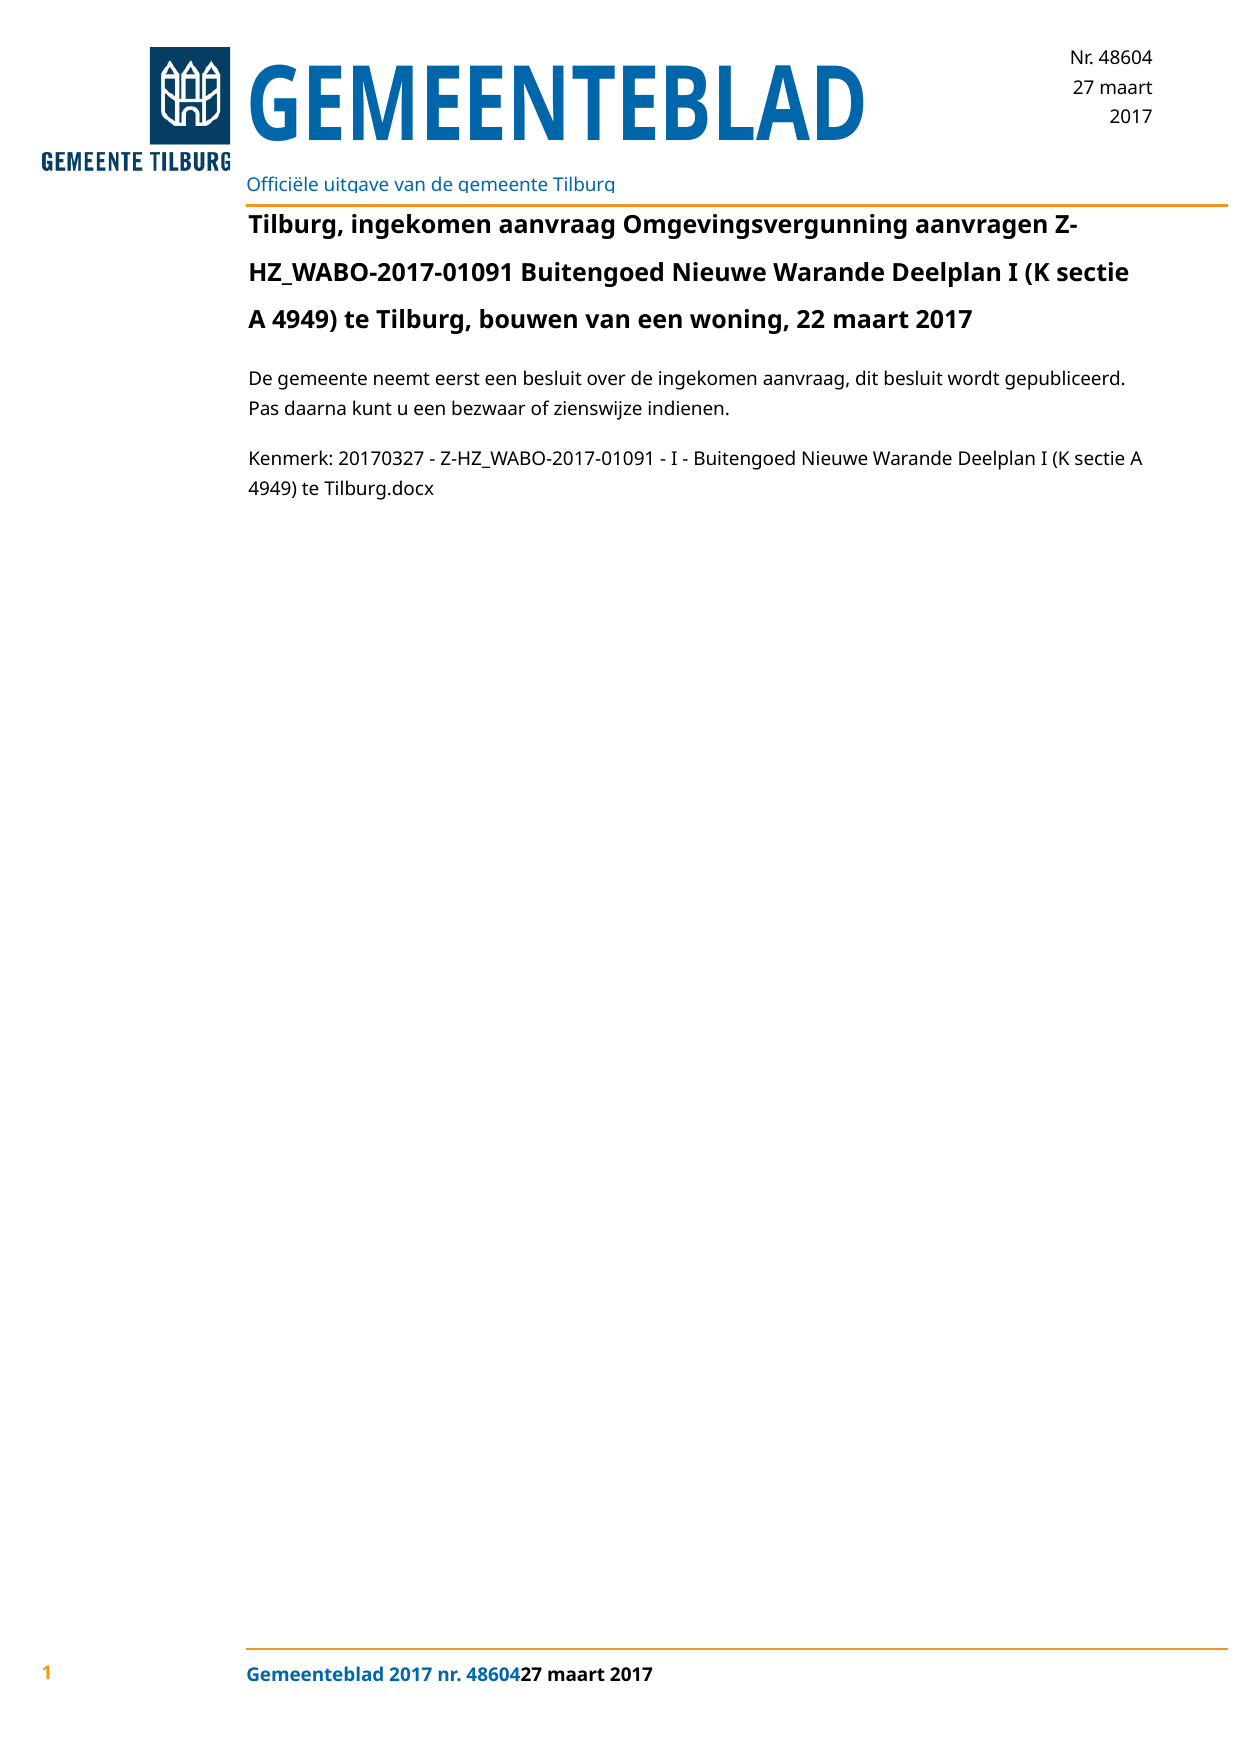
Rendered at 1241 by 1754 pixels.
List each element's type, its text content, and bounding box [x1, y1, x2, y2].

picture [41, 47, 231, 172]
text Kenmerk: 20170327 - Z-HZ_WABO-2017-01091 - I - Buitengoed Nieuwe Warande Deelplan I (K sectie A 4949) te Tilburg.docx [248, 446, 1152, 501]
text De gemeente neemt eerst een besluit over de ingekomen aanvraag, dit besluit wordt gepubliceerd. Pas daarna kunt u een bezwaar of zienswijze indienen. [248, 366, 1152, 421]
text Tilburg, ingekomen aanvraag Omgevingsvergunning aanvragen Z-HZ_WABO-2017-01091 Buitengoed Nieuwe Warande Deelplan I (K sectie A 4949) te Tilburg, bouwen van een woning, 22 maart 2017 [248, 207, 1152, 336]
